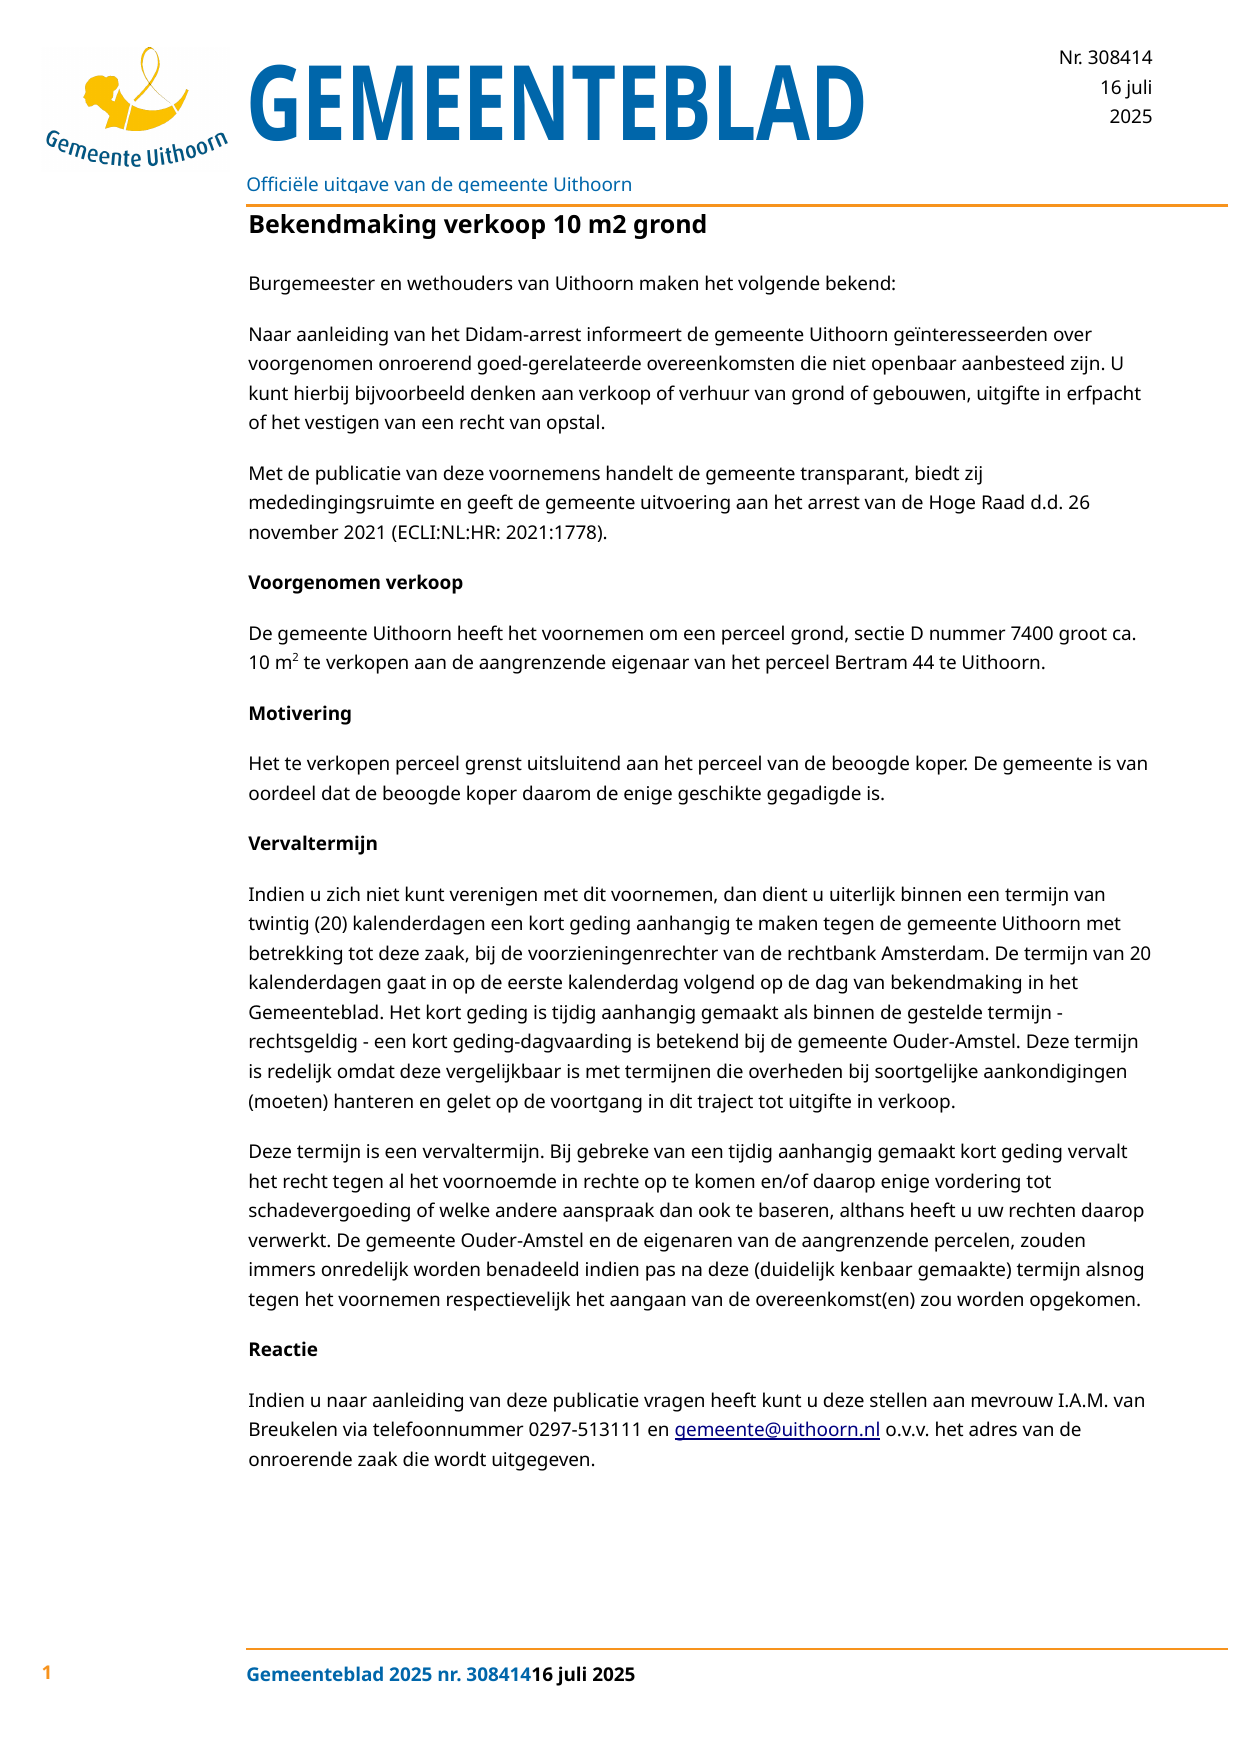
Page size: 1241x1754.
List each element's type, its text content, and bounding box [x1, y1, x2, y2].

text Reactie [248, 1337, 1152, 1362]
text Indien u naar aanleiding van deze publicatie vragen heeft kunt u deze stellen aan mevrouw I.A.M. van Breukelen via telefoonnummer 0297-513111 en gemeente@uithoorn.nl o.v.v. het adres van de onroerende zaak die wordt uitgegeven. [248, 1387, 1152, 1472]
text Het te verkopen perceel grenst uitsluitend aan het perceel van de beoogde koper. De gemeente is van oordeel dat de beoogde koper daarom de enige geschikte gegadigde is. [248, 750, 1152, 806]
text Indien u zich niet kunt verenigen met dit voornemen, dan dient u uiterlijk binnen een termijn van twintig (20) kalenderdagen een kort geding aanhangig te maken tegen de gemeente Uithoorn met betrekking tot deze zaak, bij de voorzieningenrechter van de rechtbank Amsterdam. De termijn van 20 kalenderdagen gaat in op de eerste kalenderdag volgend op de dag van bekendmaking in het Gemeenteblad. Het kort geding is tijdig aanhangig gemaakt als binnen de gestelde termijn - rechtsgeldig - een kort geding-dagvaarding is betekend bij de gemeente Ouder-Amstel. Deze termijn is redelijk omdat deze vergelijkbaar is met termijnen die overheden bij soortgelijke aankondigingen (moeten) hanteren en gelet op de voortgang in dit traject tot uitgifte in verkoop. [248, 881, 1152, 1113]
picture [41, 47, 231, 172]
text Bekendmaking verkoop 10 m2 grond [248, 207, 1152, 241]
text De gemeente Uithoorn heeft het voornemen om een perceel grond, sectie D nummer 7400 groot ca. 10 m2 te verkopen aan de aangrenzende eigenaar van het perceel Bertram 44 te Uithoorn. [248, 620, 1152, 675]
text Motivering [248, 700, 1152, 726]
text Deze termijn is een vervaltermijn. Bij gebreke van een tijdig aanhangig gemaakt kort geding vervalt het recht tegen al het voornoemde in rechte op te komen en/of daarop enige vordering tot schadevergoeding of welke andere aanspraak dan ook te baseren, althans heeft u uw rechten daarop verwerkt. De gemeente Ouder-Amstel en de eigenaren van de aangrenzende percelen, zouden immers onredelijk worden benadeeld indien pas na deze (duidelijk kenbaar gemaakte) termijn alsnog tegen het voornemen respectievelijk het aangaan van de overeenkomst(en) zou worden opgekomen. [248, 1138, 1152, 1312]
text Voorgenomen verkoop [248, 569, 1152, 595]
text Burgemeester en wethouders van Uithoorn maken het volgende bekend: [248, 270, 1152, 296]
text Naar aanleiding van het Didam-arrest informeert de gemeente Uithoorn geïnteresseerden over voorgenomen onroerend goed-gerelateerde overeenkomsten die niet openbaar aanbesteed zijn. U kunt hierbij bijvoorbeeld denken aan verkoop of verhuur van grond of gebouwen, uitgifte in erfpacht of het vestigen van een recht van opstal. [248, 321, 1152, 435]
text Vervaltermijn [248, 830, 1152, 856]
text Met de publicatie van deze voornemens handelt de gemeente transparant, biedt zij mededingingsruimte en geeft de gemeente uitvoering aan het arrest van de Hoge Raad d.d. 26 november 2021 (ECLI:NL:HR: 2021:1778). [248, 460, 1152, 545]
